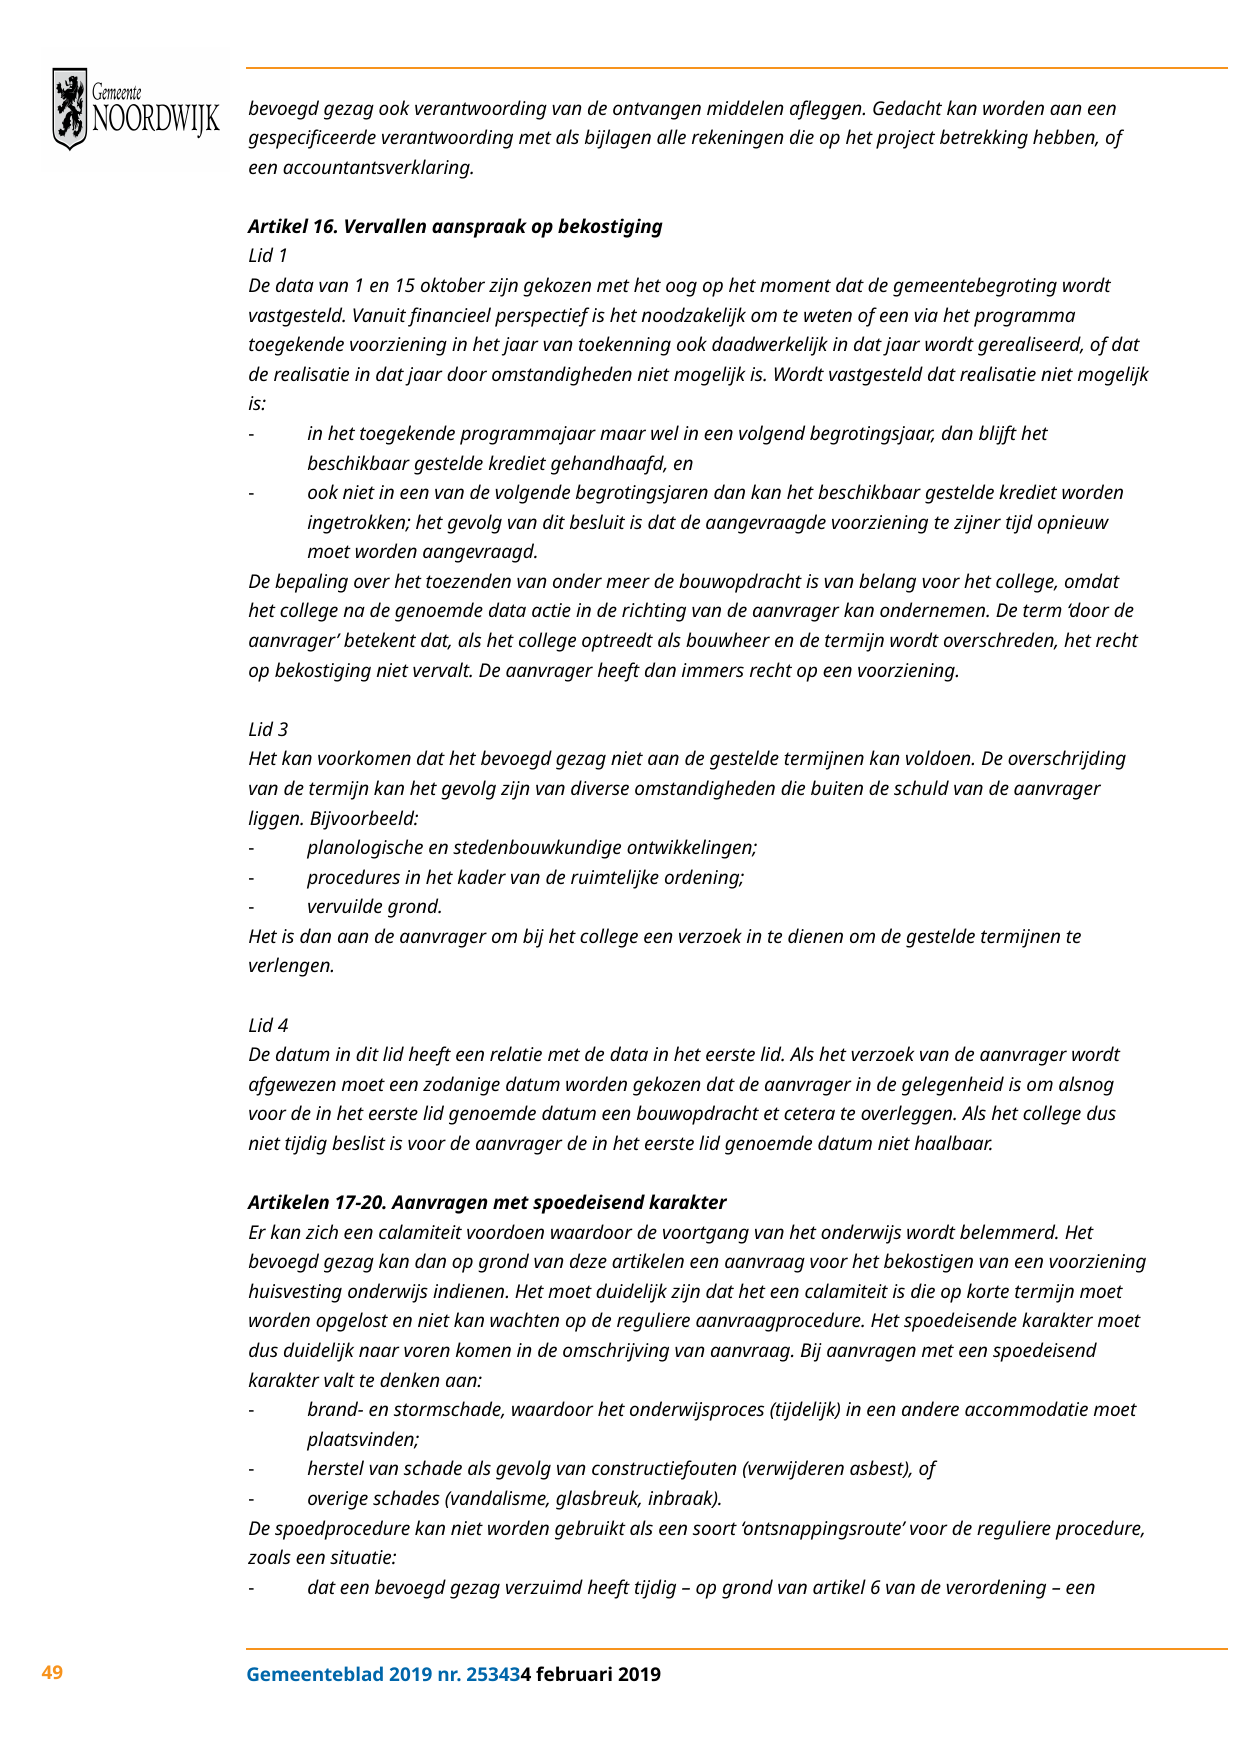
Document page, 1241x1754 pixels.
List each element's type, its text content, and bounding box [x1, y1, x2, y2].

list vervuilde grond. [248, 893, 1152, 919]
text Artikelen 17-20. Aanvragen met spoedeisend karakter [248, 1189, 1152, 1215]
text Het is dan aan de aanvrager om bij het college een verzoek in te dienen om de gestelde termijnen te verlengen. [248, 923, 1152, 978]
text Er kan zich een calamiteit voordoen waardoor de voortgang van het onderwijs wordt belemmerd. Het bevoegd gezag kan dan op grond van deze artikelen een aanvraag voor het bekostigen van een voorziening huisvesting onderwijs indienen. Het moet duidelijk zijn dat het een calamiteit is die op korte termijn moet worden opgelost en niet kan wachten op de reguliere aanvraagprocedure. Het spoedeisende karakter moet dus duidelijk naar voren komen in de omschrijving van aanvraag. Bij aanvragen met een spoedeisend karakter valt te denken aan: [248, 1219, 1152, 1393]
list ook niet in een van de volgende begrotingsjaren dan kan het beschikbaar gestelde krediet worden ingetrokken; het gevolg van dit besluit is dat de aangevraagde voorziening te zijner tijd opnieuw moet worden aangevraagd. [248, 479, 1152, 564]
list in het toegekende programmajaar maar wel in een volgend begrotingsjaar, dan blijft het beschikbaar gestelde krediet gehandhaafd, en [248, 420, 1152, 476]
text bevoegd gezag ook verantwoording van de ontvangen middelen afleggen. Gedacht kan worden aan een gespecificeerde verantwoording met als bijlagen alle rekeningen die op het project betrekking hebben, of een accountantsverklaring. [248, 95, 1152, 180]
picture [41, 47, 231, 172]
list brand- en stormschade, waardoor het onderwijsproces (tijdelijk) in een andere accommodatie moet plaatsvinden; [248, 1396, 1152, 1452]
text Het kan voorkomen dat het bevoegd gezag niet aan de gestelde termijnen kan voldoen. De overschrijding van de termijn kan het gevolg zijn van diverse omstandigheden die buiten de schuld van de aanvrager liggen. Bijvoorbeeld: [248, 746, 1152, 831]
list dat een bevoegd gezag verzuimd heeft tijdig – op grond van artikel 6 van de verordening – een [248, 1574, 1152, 1600]
text Artikel 16. Vervallen aanspraak op bekostiging [248, 213, 1152, 239]
text Lid 1 [248, 243, 1152, 268]
text Lid 4 [248, 1012, 1152, 1038]
list planologische en stedenbouwkundige ontwikkelingen; [248, 834, 1152, 860]
list procedures in het kader van de ruimtelijke ordening; [248, 864, 1152, 890]
text Lid 3 [248, 716, 1152, 742]
text De datum in dit lid heeft een relatie met de data in het eerste lid. Als het verzoek van de aanvrager wordt afgewezen moet een zodanige datum worden gekozen dat de aanvrager in de gelegenheid is om alsnog voor de in het eerste lid genoemde datum een bouwopdracht et cetera te overleggen. Als het college dus niet tijdig beslist is voor de aanvrager de in het eerste lid genoemde datum niet haalbaar. [248, 1041, 1152, 1156]
text De data van 1 en 15 oktober zijn gekozen met het oog op het moment dat de gemeentebegroting wordt vastgesteld. Vanuit financieel perspectief is het noodzakelijk om te weten of een via het programma toegekende voorziening in het jaar van toekenning ook daadwerkelijk in dat jaar wordt gerealiseerd, of dat de realisatie in dat jaar door omstandigheden niet mogelijk is. Wordt vastgesteld dat realisatie niet mogelijk is: [248, 272, 1152, 416]
text De bepaling over het toezenden van onder meer de bouwopdracht is van belang voor het college, omdat het college na de genoemde data actie in de richting van de aanvrager kan ondernemen. De term ‘door de aanvrager’ betekent dat, als het college optreedt als bouwheer en de termijn wordt overschreden, het recht op bekostiging niet vervalt. De aanvrager heeft dan immers recht op een voorziening. [248, 568, 1152, 683]
text De spoedprocedure kan niet worden gebruikt als een soort ‘ontsnappingsroute’ voor de reguliere procedure, zoals een situatie: [248, 1515, 1152, 1570]
list herstel van schade als gevolg van constructiefouten (verwijderen asbest), of [248, 1456, 1152, 1481]
list overige schades (vandalisme, glasbreuk, inbraak). [248, 1485, 1152, 1511]
